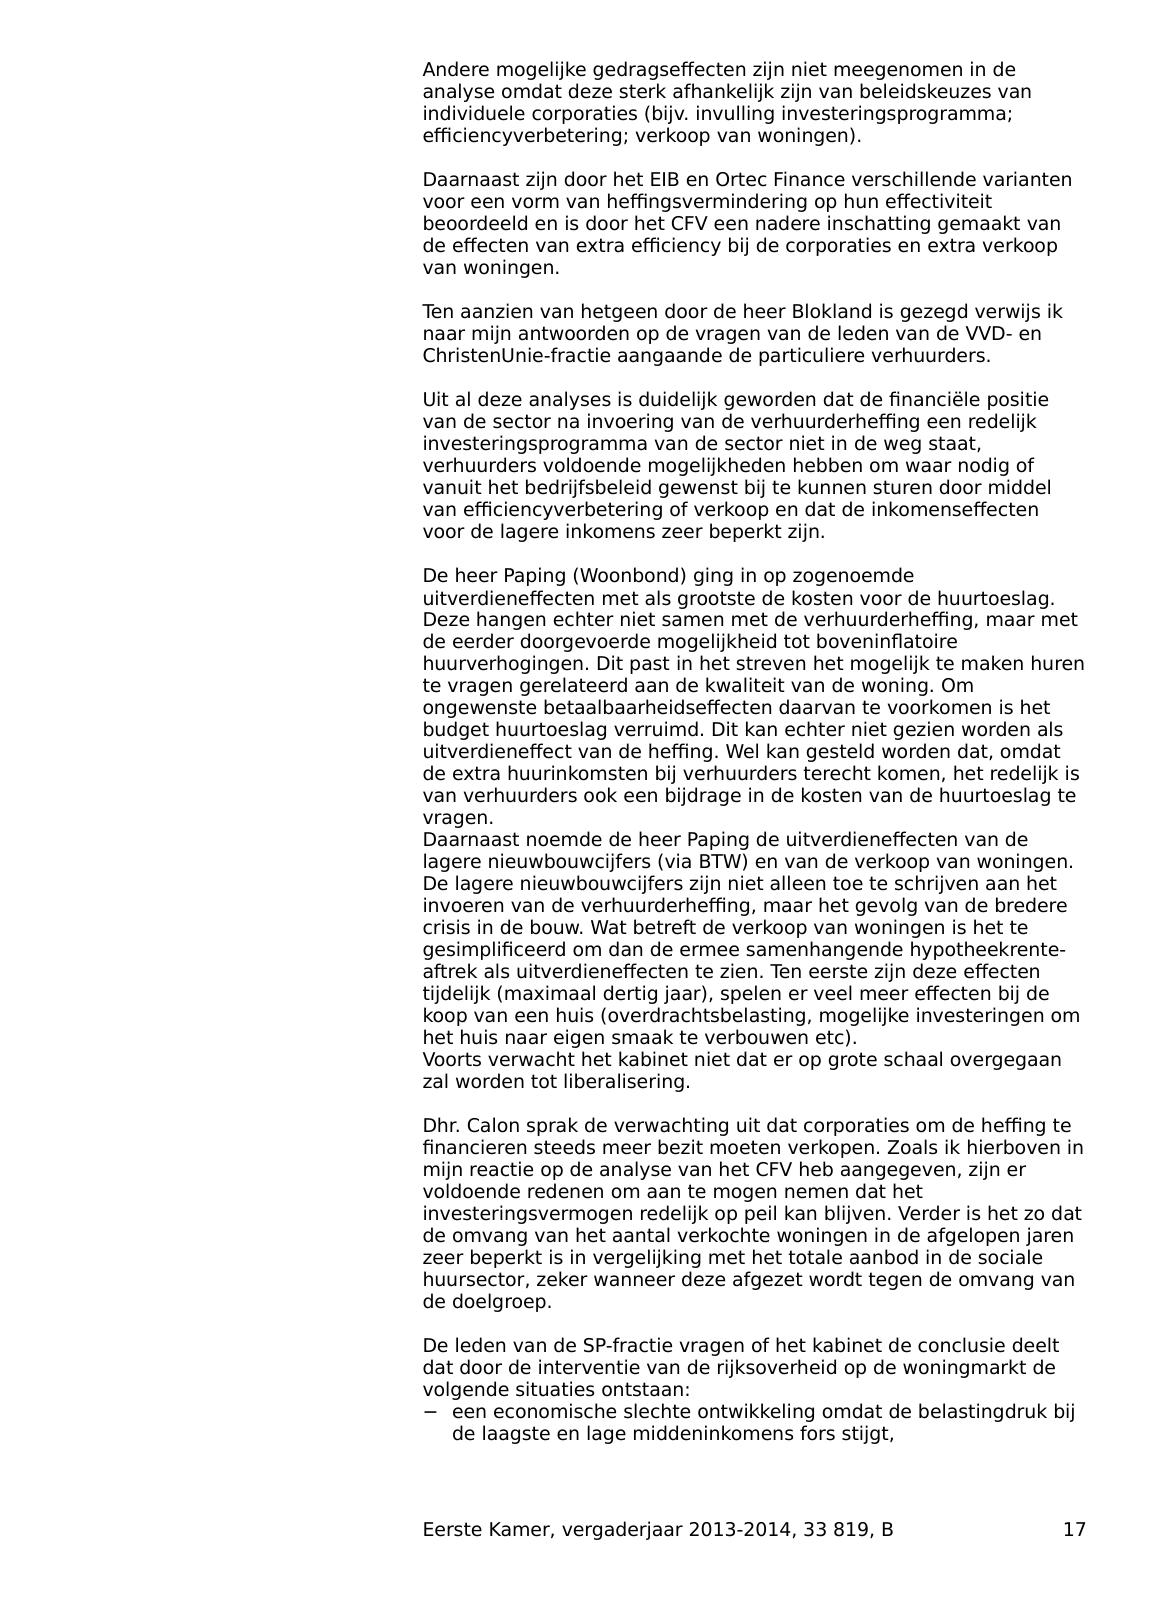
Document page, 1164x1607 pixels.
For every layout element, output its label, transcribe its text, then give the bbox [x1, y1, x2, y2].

text − een economische slechte ontwikkeling omdat de belastingdruk bij de laagste en lage middeninkomens fors stijgt, [422, 1401, 1087, 1445]
text De heer Paping (Woonbond) ging in op zogenoemde uitverdieneffecten met als grootste de kosten voor de huurtoeslag. Deze hangen echter niet samen met de verhuurderheffing, maar met de eerder doorgevoerde mogelijkheid tot boveninflatoire huurverhogingen. Dit past in het streven het mogelijk te maken huren te vragen gerelateerd aan de kwaliteit van de woning. Om ongewenste betaalbaarheidseffecten daarvan te voorkomen is het budget huurtoeslag verruimd. Dit kan echter niet gezien worden als uitverdieneffect van de heffing. Wel kan gesteld worden dat, omdat de extra huurinkomsten bij verhuurders terecht komen, het redelijk is van verhuurders ook een bijdrage in de kosten van de huurtoeslag te vragen. [422, 565, 1087, 829]
text Voorts verwacht het kabinet niet dat er op grote schaal overgegaan zal worden tot liberalisering. [422, 1049, 1087, 1093]
text Andere mogelijke gedragseffecten zijn niet meegenomen in de analyse omdat deze sterk afhankelijk zijn van beleidskeuzes van individuele corporaties (bijv. invulling investeringsprogramma; efficiencyverbetering; verkoop van woningen). [422, 59, 1087, 147]
text Daarnaast zijn door het EIB en Ortec Finance verschillende varianten voor een vorm van heffingsvermindering op hun effectiviteit beoordeeld en is door het CFV een nadere inschatting gemaakt van de effecten van extra efficiency bij de corporaties en extra verkoop van woningen. [422, 169, 1087, 279]
text Dhr. Calon sprak de verwachting uit dat corporaties om de heffing te financieren steeds meer bezit moeten verkopen. Zoals ik hierboven in mijn reactie op de analyse van het CFV heb aangegeven, zijn er voldoende redenen om aan te mogen nemen dat het investeringsvermogen redelijk op peil kan blijven. Verder is het zo dat de omvang van het aantal verkochte woningen in de afgelopen jaren zeer beperkt is in vergelijking met het totale aanbod in de sociale huursector, zeker wanneer deze afgezet wordt tegen de omvang van de doelgroep. [422, 1115, 1087, 1313]
text Uit al deze analyses is duidelijk geworden dat de financiële positie van de sector na invoering van de verhuurderheffing een redelijk investeringsprogramma van de sector niet in de weg staat, verhuurders voldoende mogelijkheden hebben om waar nodig of vanuit het bedrijfsbeleid gewenst bij te kunnen sturen door middel van efficiencyverbetering of verkoop en dat de inkomenseffecten voor de lagere inkomens zeer beperkt zijn. [422, 389, 1087, 543]
text Ten aanzien van hetgeen door de heer Blokland is gezegd verwijs ik naar mijn antwoorden op de vragen van de leden van de VVD- en ChristenUnie-fractie aangaande de particuliere verhuurders. [422, 301, 1087, 367]
text Daarnaast noemde de heer Paping de uitverdieneffecten van de lagere nieuwbouwcijfers (via BTW) en van de verkoop van woningen. De lagere nieuwbouwcijfers zijn niet alleen toe te schrijven aan het invoeren van de verhuurderheffing, maar het gevolg van de bredere crisis in de bouw. Wat betreft de verkoop van woningen is het te gesimplificeerd om dan de ermee samenhangende hypotheekrente-aftrek als uitverdieneffecten te zien. Ten eerste zijn deze effecten tijdelijk (maximaal dertig jaar), spelen er veel meer effecten bij de koop van een huis (overdrachtsbelasting, mogelijke investeringen om het huis naar eigen smaak te verbouwen etc). [422, 829, 1087, 1049]
text De leden van de SP-fractie vragen of het kabinet de conclusie deelt dat door de interventie van de rijksoverheid op de woningmarkt de volgende situaties ontstaan: [422, 1335, 1087, 1401]
